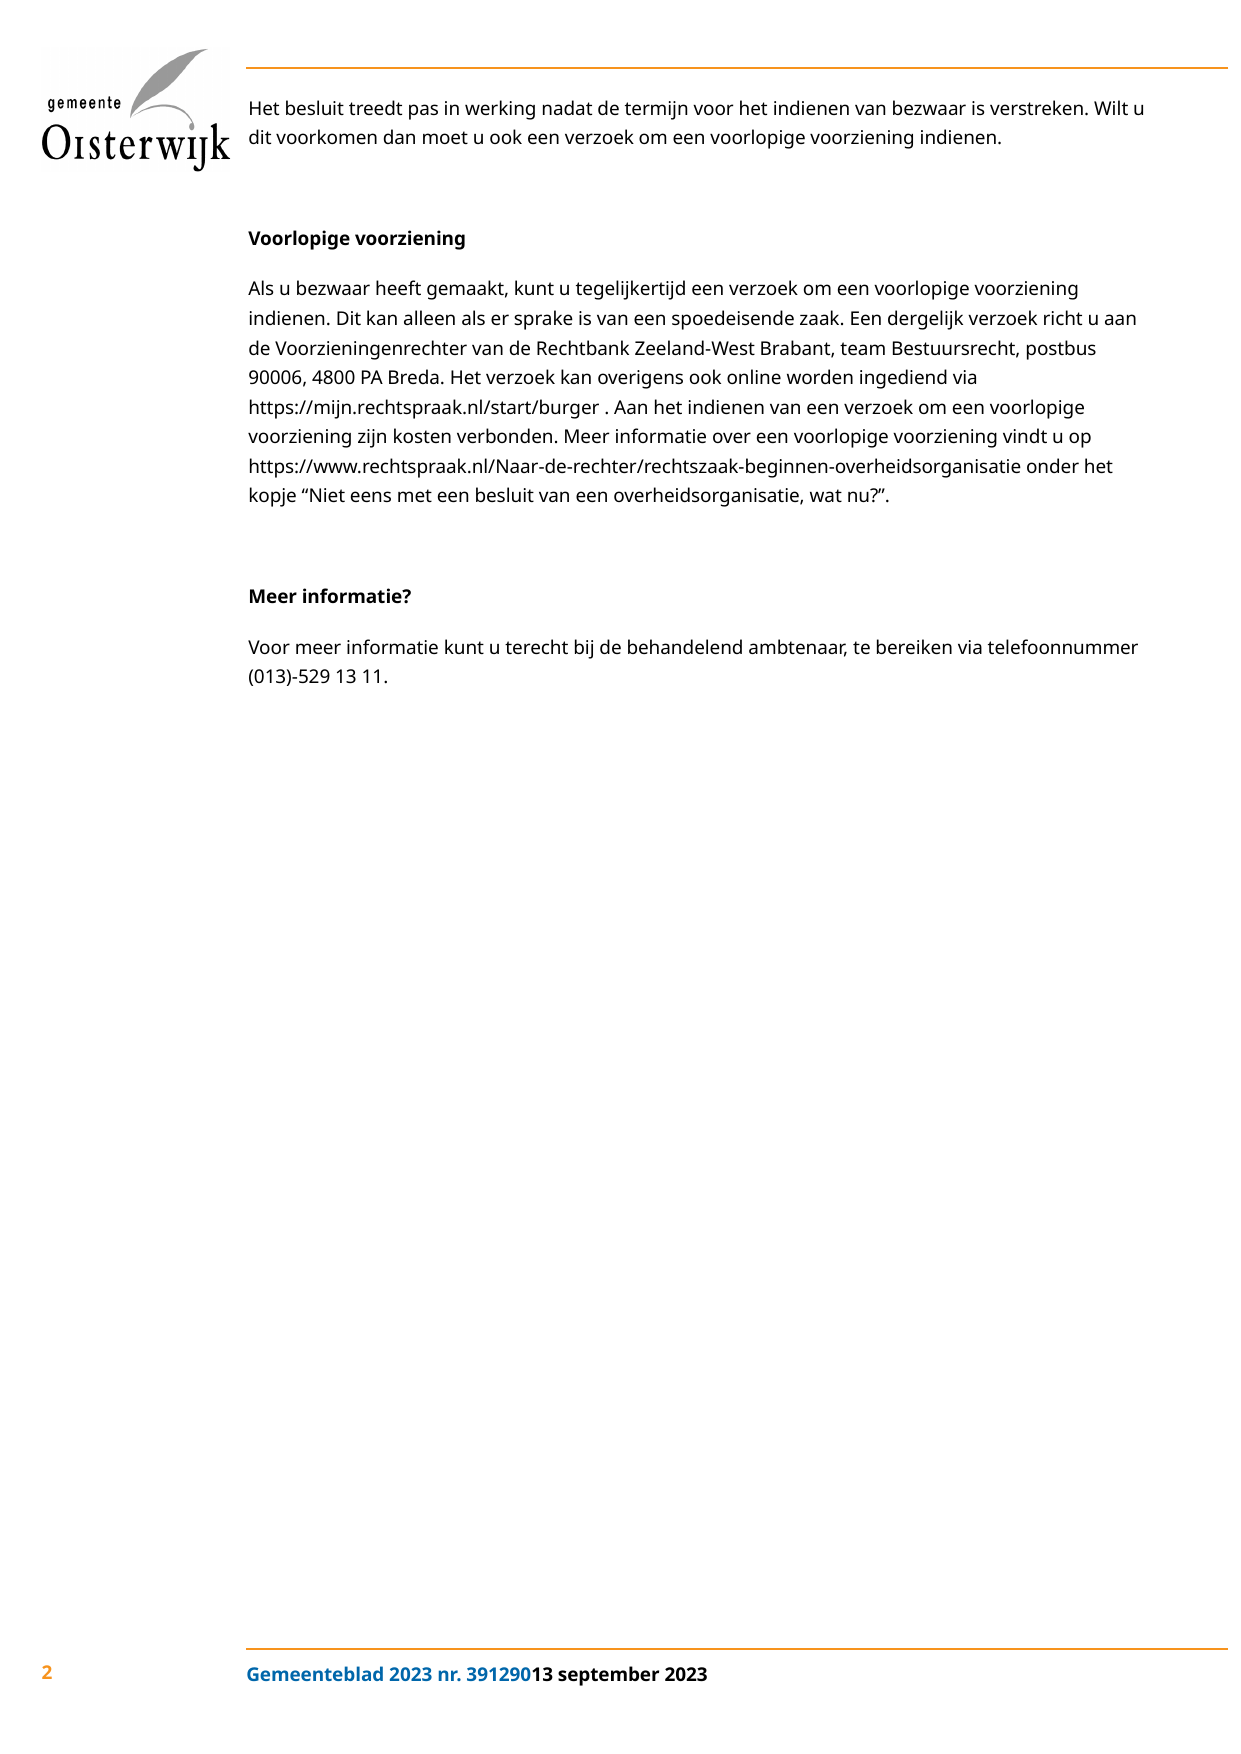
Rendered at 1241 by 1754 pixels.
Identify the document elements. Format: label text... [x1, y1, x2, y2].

picture [41, 47, 231, 172]
text Voorlopige voorziening [248, 225, 1152, 251]
text Het besluit treedt pas in werking nadat de termijn voor het indienen van bezwaar is verstreken. Wilt u dit voorkomen dan moet u ook een verzoek om een voorlopige voorziening indienen. [248, 95, 1152, 150]
text Meer informatie? [248, 583, 1152, 609]
text Voor meer informatie kunt u terecht bij de behandelend ambtenaar, te bereiken via telefoonnummer (013)-529 13 11. [248, 634, 1152, 689]
text Als u bezwaar heeft gemaakt, kunt u tegelijkertijd een verzoek om een voorlopige voorziening indienen. Dit kan alleen als er sprake is van een spoedeisende zaak. Een dergelijk verzoek richt u aan de Voorzieningenrechter van de Rechtbank Zeeland-West Brabant, team Bestuursrecht, postbus 90006, 4800 PA Breda. Het verzoek kan overigens ook online worden ingediend via https://mijn.rechtspraak.nl/start/burger . Aan het indienen van een verzoek om een voorlopige voorziening zijn kosten verbonden. Meer informatie over een voorlopige voorziening vindt u op https://www.rechtspraak.nl/Naar-de-rechter/rechtszaak-beginnen-overheidsorganisatie onder het kopje “Niet eens met een besluit van een overheidsorganisatie, wat nu?”. [248, 276, 1152, 508]
